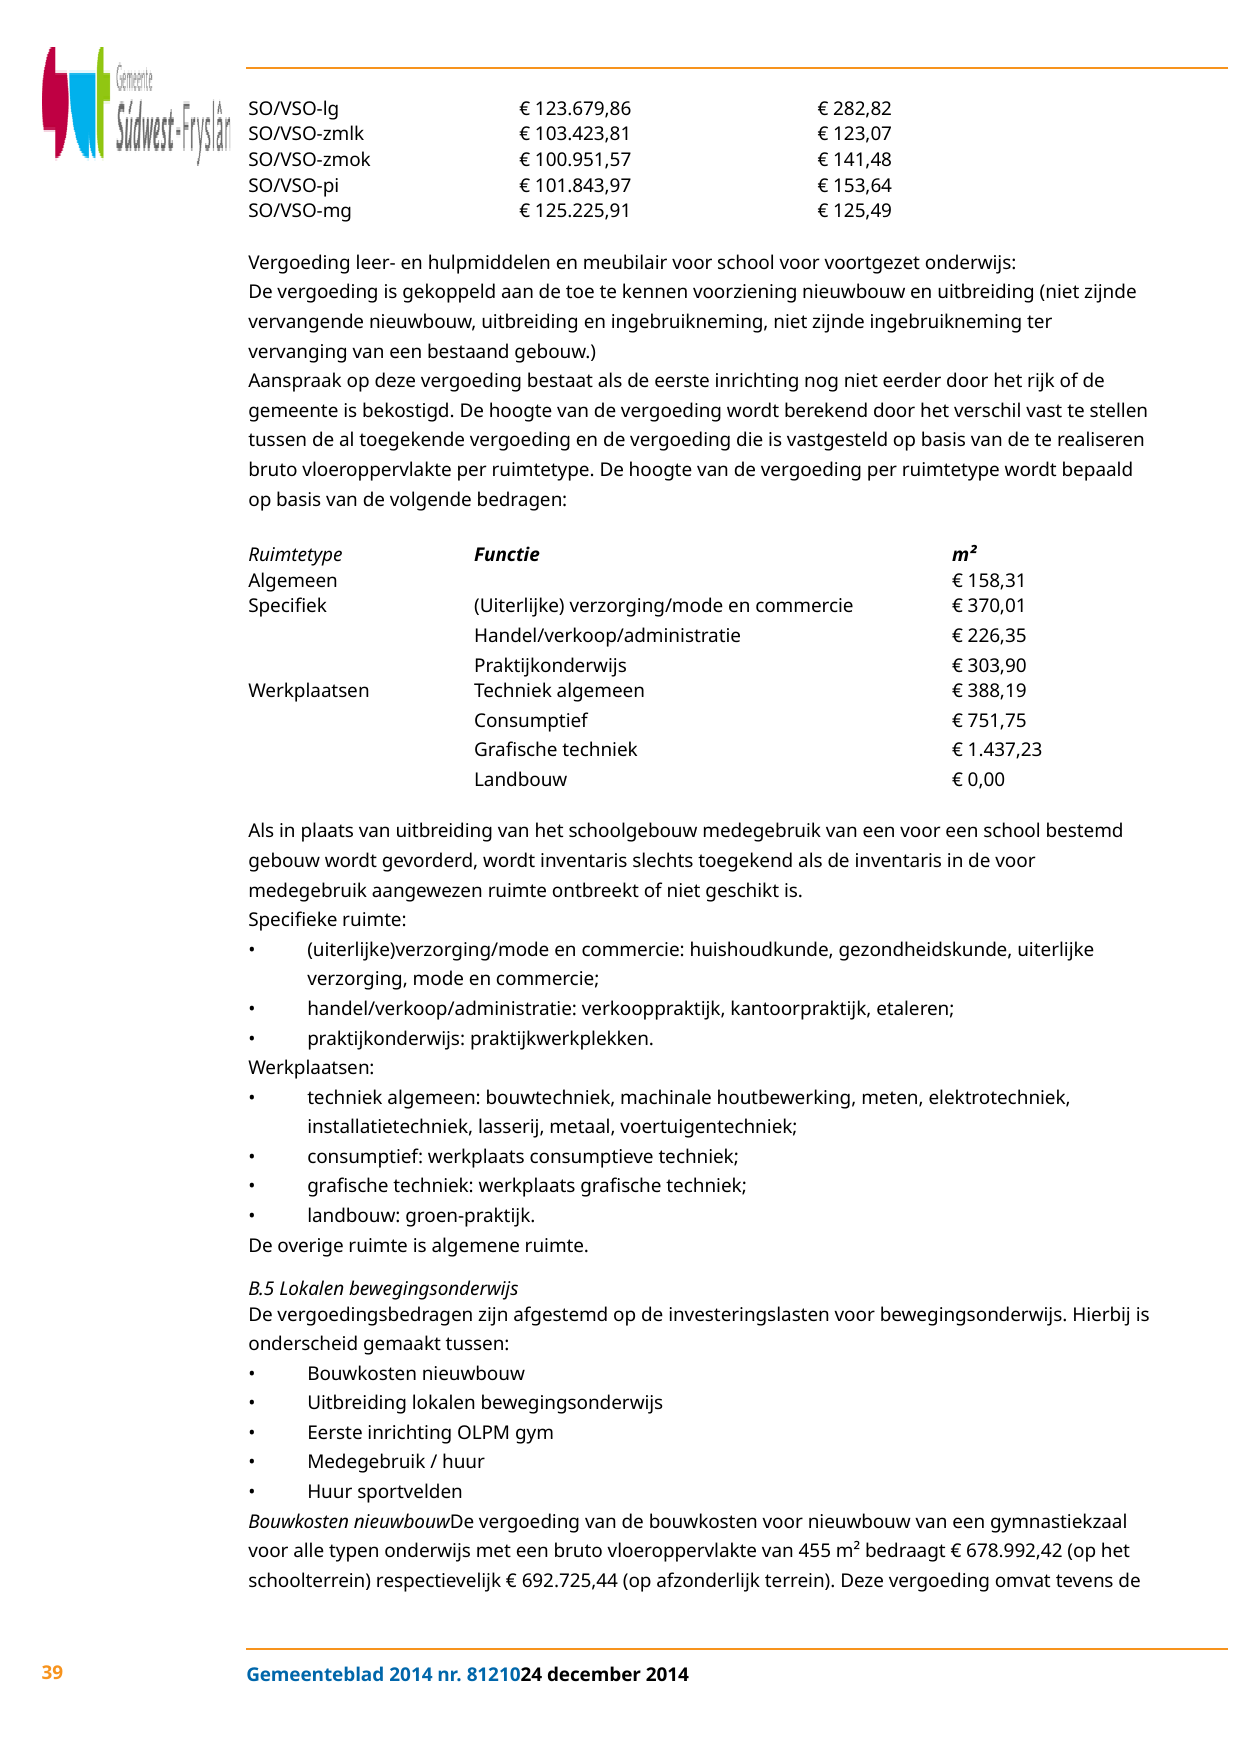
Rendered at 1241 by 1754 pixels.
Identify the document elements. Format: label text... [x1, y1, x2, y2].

table_cell € 125,49 [817, 198, 1152, 223]
table_cell SO/VSO-mg [248, 198, 519, 223]
list Huur sportvelden [248, 1478, 1152, 1504]
list Eerste inrichting OLPM gym [248, 1419, 1152, 1445]
table_cell SO/VSO-zmlk [248, 121, 519, 146]
table_cell SO/VSO-lg [248, 95, 519, 121]
table_cell € 100.951,57 [519, 146, 817, 172]
table_cell SO/VSO-zmok [248, 146, 519, 172]
text Vergoeding leer- en hulpmiddelen en meubilair voor school voor voortgezet onderwijs: [248, 249, 1152, 275]
list consumptief: werkplaats consumptieve techniek; [248, 1143, 1152, 1169]
text Werkplaatsen: [248, 1054, 1152, 1080]
table_cell € 125.225,91 [519, 198, 817, 223]
list landbouw: groen-praktijk. [248, 1202, 1152, 1228]
text De overige ruimte is algemene ruimte. [248, 1232, 1152, 1258]
table_cell € 141,48 [817, 146, 1152, 172]
table_cell [474, 567, 952, 593]
table_cell (Uiterlijke) verzorging/mode en commercie Handel/verkoop/administratie Praktijkonderwijs [474, 593, 952, 677]
table_cell € 153,64 [817, 172, 1152, 198]
table_cell € 123.679,86 [519, 95, 817, 121]
table_cell € 388,19 € 751,75 € 1.437,23 € 0,00 [952, 678, 1152, 792]
text Specifieke ruimte: [248, 906, 1152, 932]
picture [41, 47, 231, 172]
text Aanspraak op deze vergoeding bestaat als de eerste inrichting nog niet eerder door het rijk of de gemeente is bekostigd. De hoogte van de vergoeding wordt berekend door het verschil vast te stellen tussen de al toegekende vergoeding en de vergoeding die is vastgesteld op basis van de te realiseren bruto vloeroppervlakte per ruimtetype. De hoogte van de vergoeding per ruimtetype wordt bepaald op basis van de volgende bedragen: [248, 367, 1152, 512]
list Medegebruik / huur [248, 1449, 1152, 1474]
text B.5 Lokalen bewegingsonderwijs [248, 1275, 1152, 1301]
list grafische techniek: werkplaats grafische techniek; [248, 1173, 1152, 1198]
text De vergoeding is gekoppeld aan de toe te kennen voorziening nieuwbouw en uitbreiding (niet zijnde vervangende nieuwbouw, uitbreiding en ingebruikneming, niet zijnde ingebruikneming ter vervanging van een bestaand gebouw.) [248, 279, 1152, 364]
table_cell € 123,07 [817, 121, 1152, 146]
table_cell € 158,31 [952, 567, 1152, 593]
table_cell Specifiek [248, 593, 474, 677]
list techniek algemeen: bouwtechniek, machinale houtbewerking, meten, elektrotechniek, installatietechniek, lasserij, metaal, voertuigentechniek; [248, 1084, 1152, 1139]
table_cell Werkplaatsen [248, 678, 474, 792]
text Bouwkosten nieuwbouwDe vergoeding van de bouwkosten voor nieuwbouw van een gymnastiekzaal voor alle typen onderwijs met een bruto vloeroppervlakte van 455 m² bedraagt € 678.992,42 (op het schoolterrein) respectievelijk € 692.725,44 (op afzonderlijk terrein). Deze vergoeding omvat tevens de [248, 1508, 1152, 1593]
list Uitbreiding lokalen bewegingsonderwijs [248, 1389, 1152, 1415]
text De vergoedingsbedragen zijn afgestemd op de investeringslasten voor bewegingsonderwijs. Hierbij is onderscheid gemaakt tussen: [248, 1301, 1152, 1356]
table_header m² [952, 541, 1152, 567]
table_cell € 370,01 € 226,35 € 303,90 [952, 593, 1152, 677]
text Als in plaats van uitbreiding van het schoolgebouw medegebruik van een voor een school bestemd gebouw wordt gevorderd, wordt inventaris slechts toegekend als de inventaris in de voor medegebruik aangewezen ruimte ontbreekt of niet geschikt is. [248, 818, 1152, 903]
list (uiterlijke)verzorging/mode en commercie: huishoudkunde, gezondheidskunde, uiterlijke verzorging, mode en commercie; [248, 936, 1152, 991]
list praktijkonderwijs: praktijkwerkplekken. [248, 1025, 1152, 1051]
list Bouwkosten nieuwbouw [248, 1360, 1152, 1386]
table_cell € 103.423,81 [519, 121, 817, 146]
table_header Functie [474, 541, 952, 567]
table_header Ruimtetype [248, 541, 474, 567]
table_cell € 282,82 [817, 95, 1152, 121]
list handel/verkoop/administratie: verkooppraktijk, kantoorpraktijk, etaleren; [248, 995, 1152, 1021]
table_cell Algemeen [248, 567, 474, 593]
table_cell Techniek algemeen Consumptief Grafische techniek Landbouw [474, 678, 952, 792]
table_cell € 101.843,97 [519, 172, 817, 198]
table_cell SO/VSO-pi [248, 172, 519, 198]
